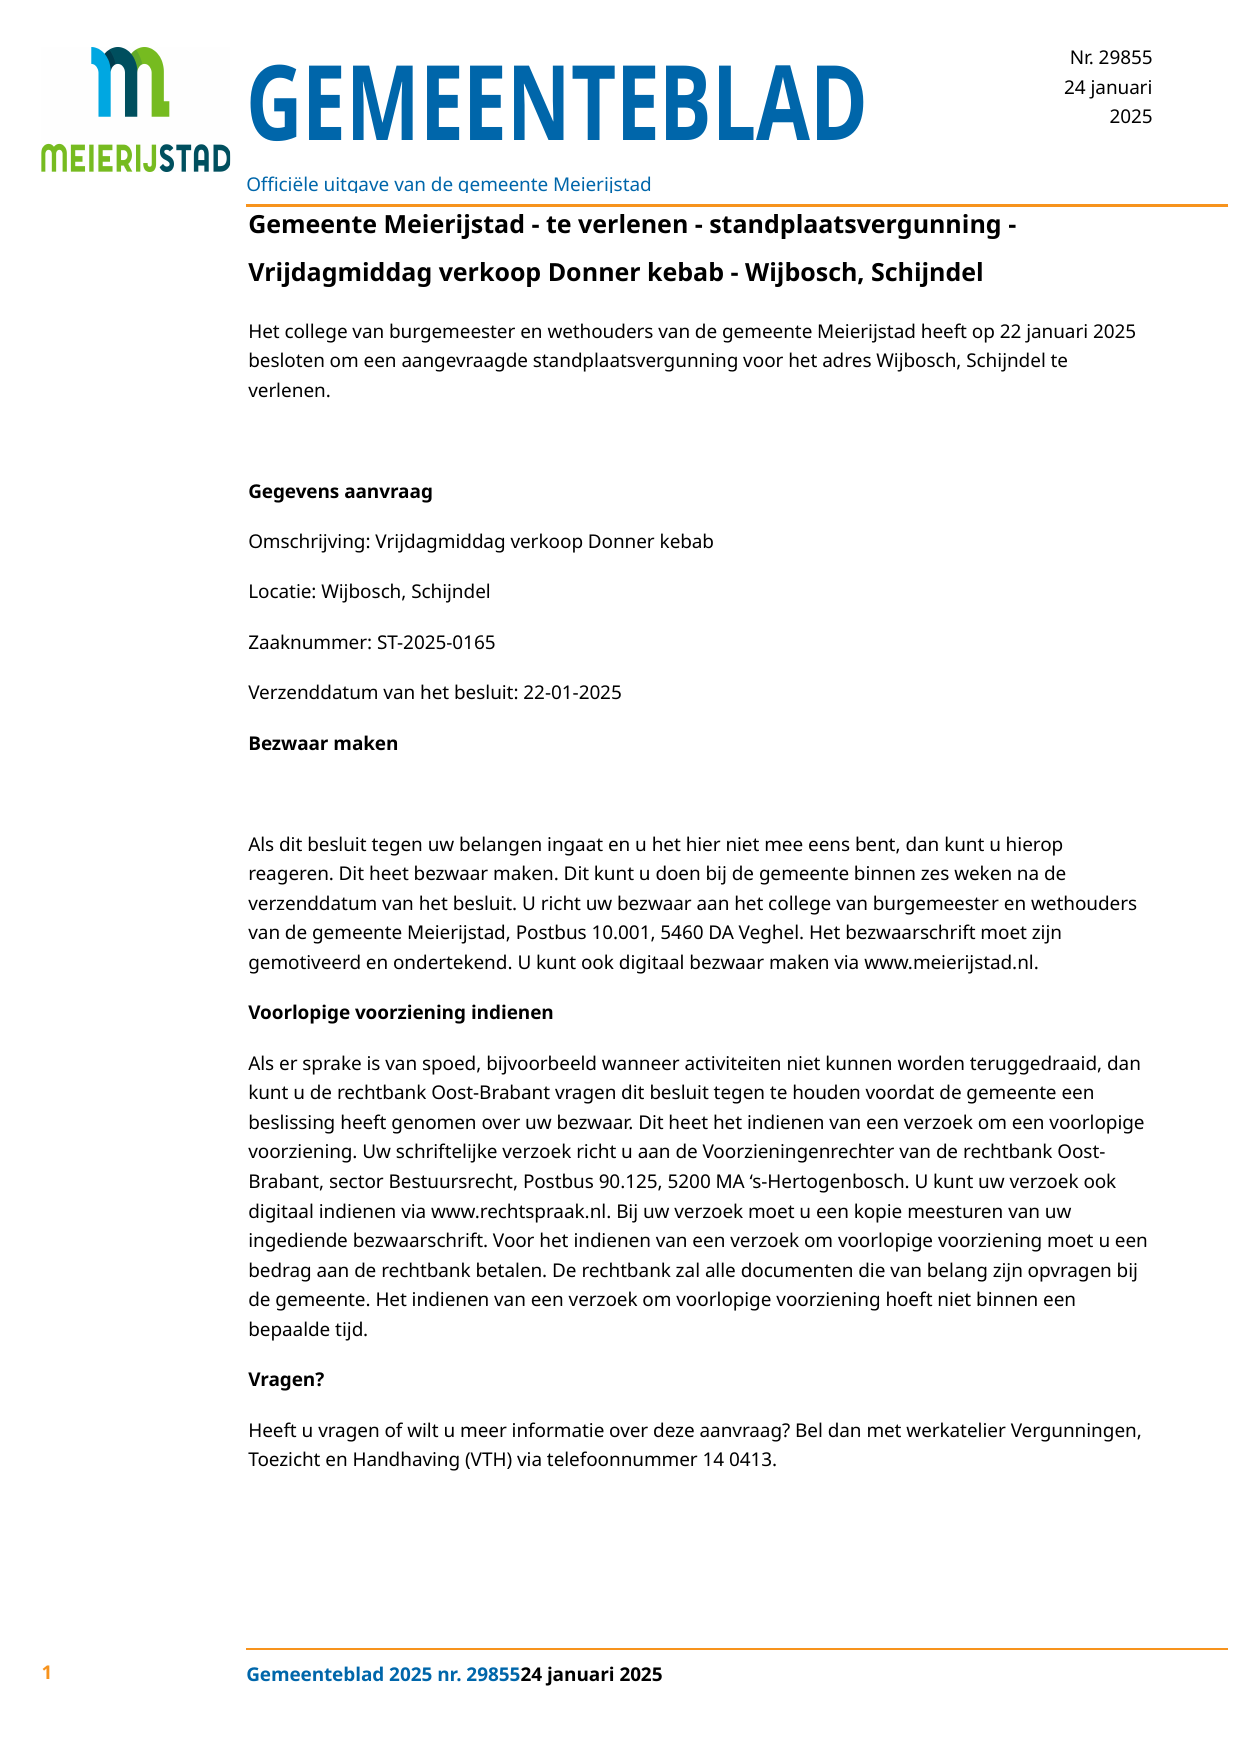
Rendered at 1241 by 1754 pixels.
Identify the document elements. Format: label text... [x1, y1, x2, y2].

text Locatie: Wijbosch, Schijndel [248, 579, 1152, 604]
text Zaaknummer: ST-2025-0165 [248, 629, 1152, 655]
text Bezwaar maken [248, 730, 1152, 756]
text Het college van burgemeester en wethouders van de gemeente Meierijstad heeft op 22 januari 2025 besloten om een aangevraagde standplaatsvergunning voor het adres Wijbosch, Schijndel te verlenen. [248, 318, 1152, 403]
text Voorlopige voorziening indienen [248, 999, 1152, 1025]
text Gegevens aanvraag [248, 478, 1152, 504]
text Vragen? [248, 1367, 1152, 1392]
text Omschrijving: Vrijdagmiddag verkoop Donner kebab [248, 528, 1152, 554]
text Als er sprake is van spoed, bijvoorbeeld wanneer activiteiten niet kunnen worden teruggedraaid, dan kunt u de rechtbank Oost-Brabant vragen dit besluit tegen te houden voordat de gemeente een beslissing heeft genomen over uw bezwaar. Dit heet het indienen van een verzoek om een voorlopige voorziening. Uw schriftelijke verzoek richt u aan de Voorzieningenrechter van de rechtbank Oost-Brabant, sector Bestuursrecht, Postbus 90.125, 5200 MA ‘s-Hertogenbosch. U kunt uw verzoek ook digitaal indienen via www.rechtspraak.nl. Bij uw verzoek moet u een kopie meesturen van uw ingediende bezwaarschrift. Voor het indienen van een verzoek om voorlopige voorziening moet u een bedrag aan de rechtbank betalen. De rechtbank zal alle documenten die van belang zijn opvragen bij de gemeente. Het indienen van een verzoek om voorlopige voorziening hoeft niet binnen een bepaalde tijd. [248, 1050, 1152, 1342]
text Als dit besluit tegen uw belangen ingaat en u het hier niet mee eens bent, dan kunt u hierop reageren. Dit heet bezwaar maken. Dit kunt u doen bij de gemeente binnen zes weken na de verzenddatum van het besluit. U richt uw bezwaar aan het college van burgemeester en wethouders van de gemeente Meierijstad, Postbus 10.001, 5460 DA Veghel. Het bezwaarschrift moet zijn gemotiveerd en ondertekend. U kunt ook digitaal bezwaar maken via www.meierijstad.nl. [248, 831, 1152, 975]
text Verzenddatum van het besluit: 22-01-2025 [248, 679, 1152, 705]
picture [41, 47, 231, 172]
text Heeft u vragen of wilt u meer informatie over deze aanvraag? Bel dan met werkatelier Vergunningen, Toezicht en Handhaving (VTH) via telefoonnummer 14 0413. [248, 1417, 1152, 1472]
text Gemeente Meierijstad - te verlenen - standplaatsvergunning - Vrijdagmiddag verkoop Donner kebab - Wijbosch, Schijndel [248, 207, 1152, 288]
